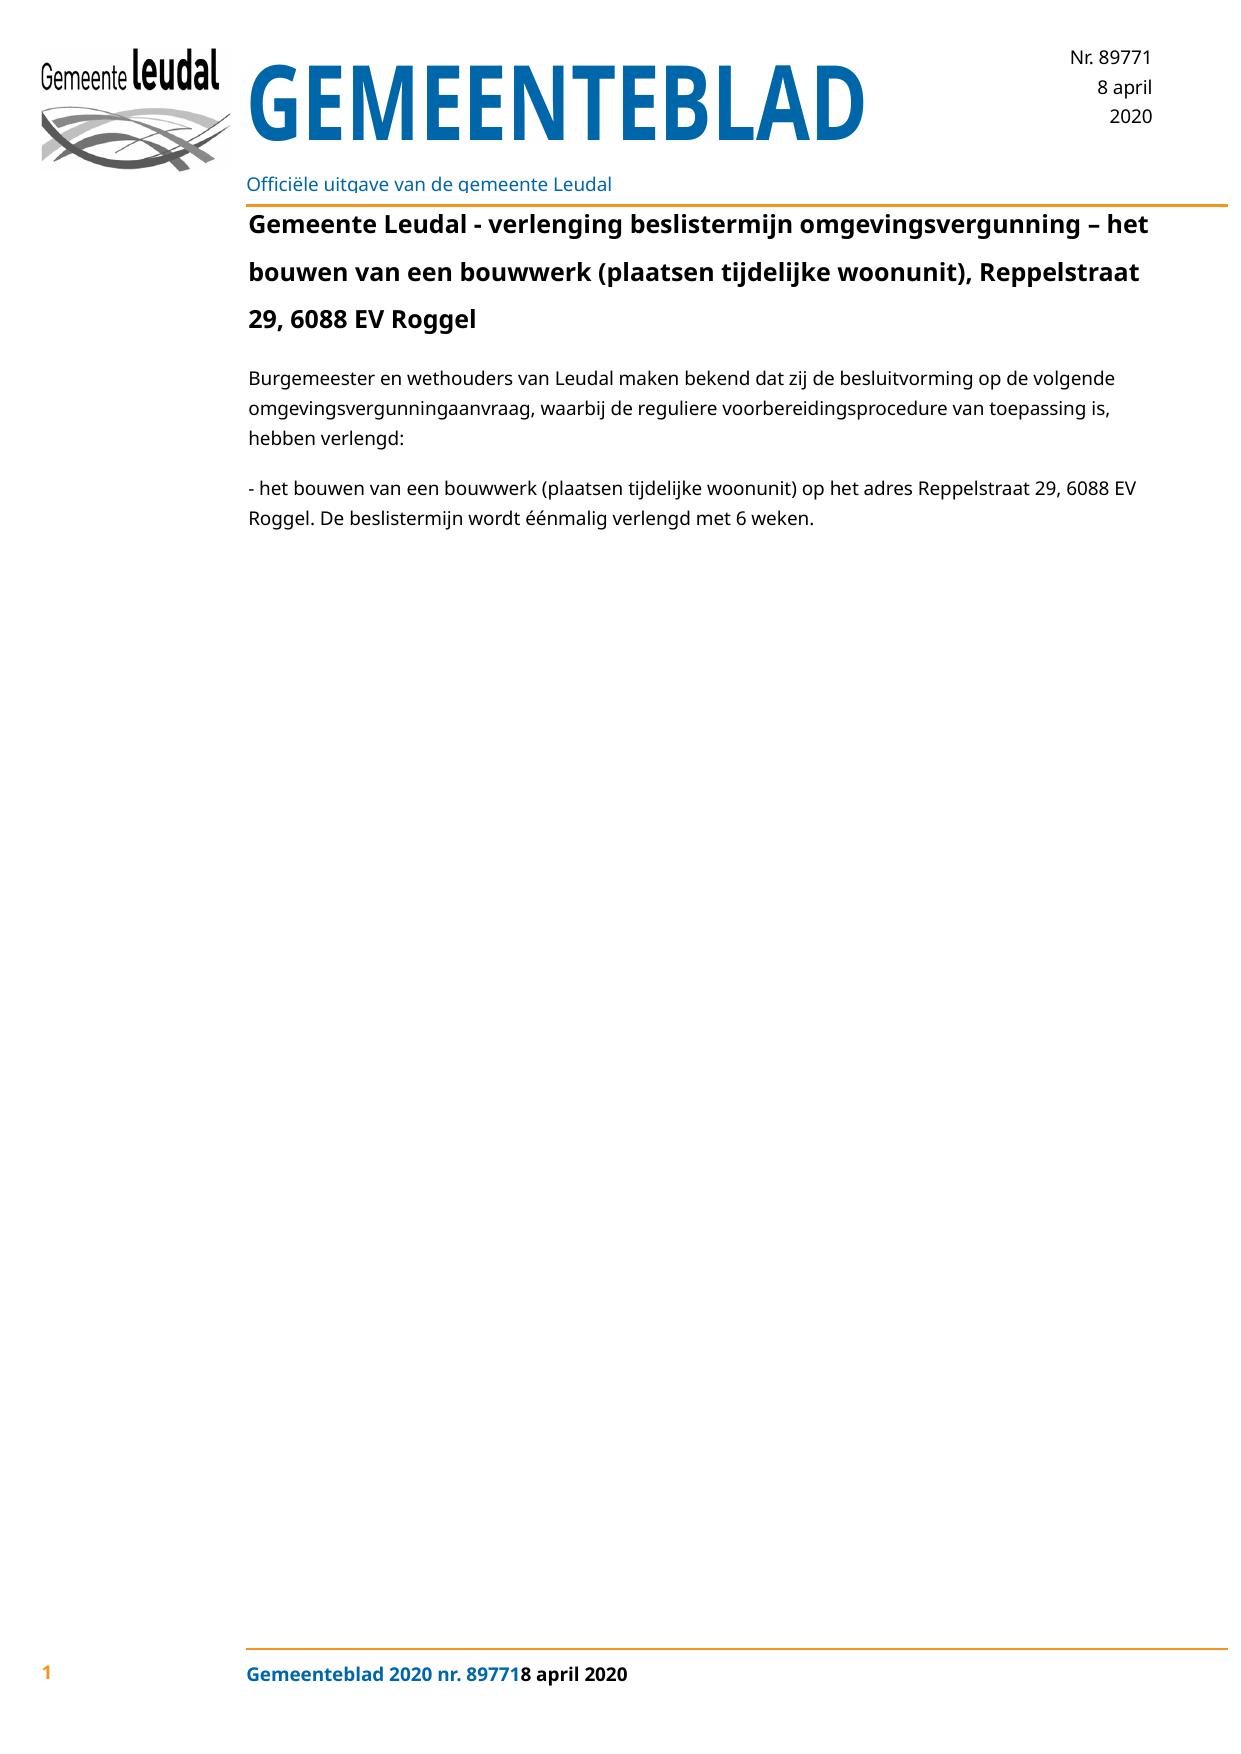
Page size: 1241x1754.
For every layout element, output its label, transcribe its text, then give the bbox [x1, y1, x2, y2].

picture [41, 47, 231, 172]
text Burgemeester en wethouders van Leudal maken bekend dat zij de besluitvorming op de volgende omgevingsvergunningaanvraag, waarbij de reguliere voorbereidingsprocedure van toepassing is, hebben verlengd: [248, 366, 1152, 450]
text - het bouwen van een bouwwerk (plaatsen tijdelijke woonunit) op het adres Reppelstraat 29, 6088 EV Roggel. De beslistermijn wordt éénmalig verlengd met 6 weken. [248, 475, 1152, 530]
text Gemeente Leudal - verlenging beslistermijn omgevingsvergunning – het bouwen van een bouwwerk (plaatsen tijdelijke woonunit), Reppelstraat 29, 6088 EV Roggel [248, 207, 1152, 336]
